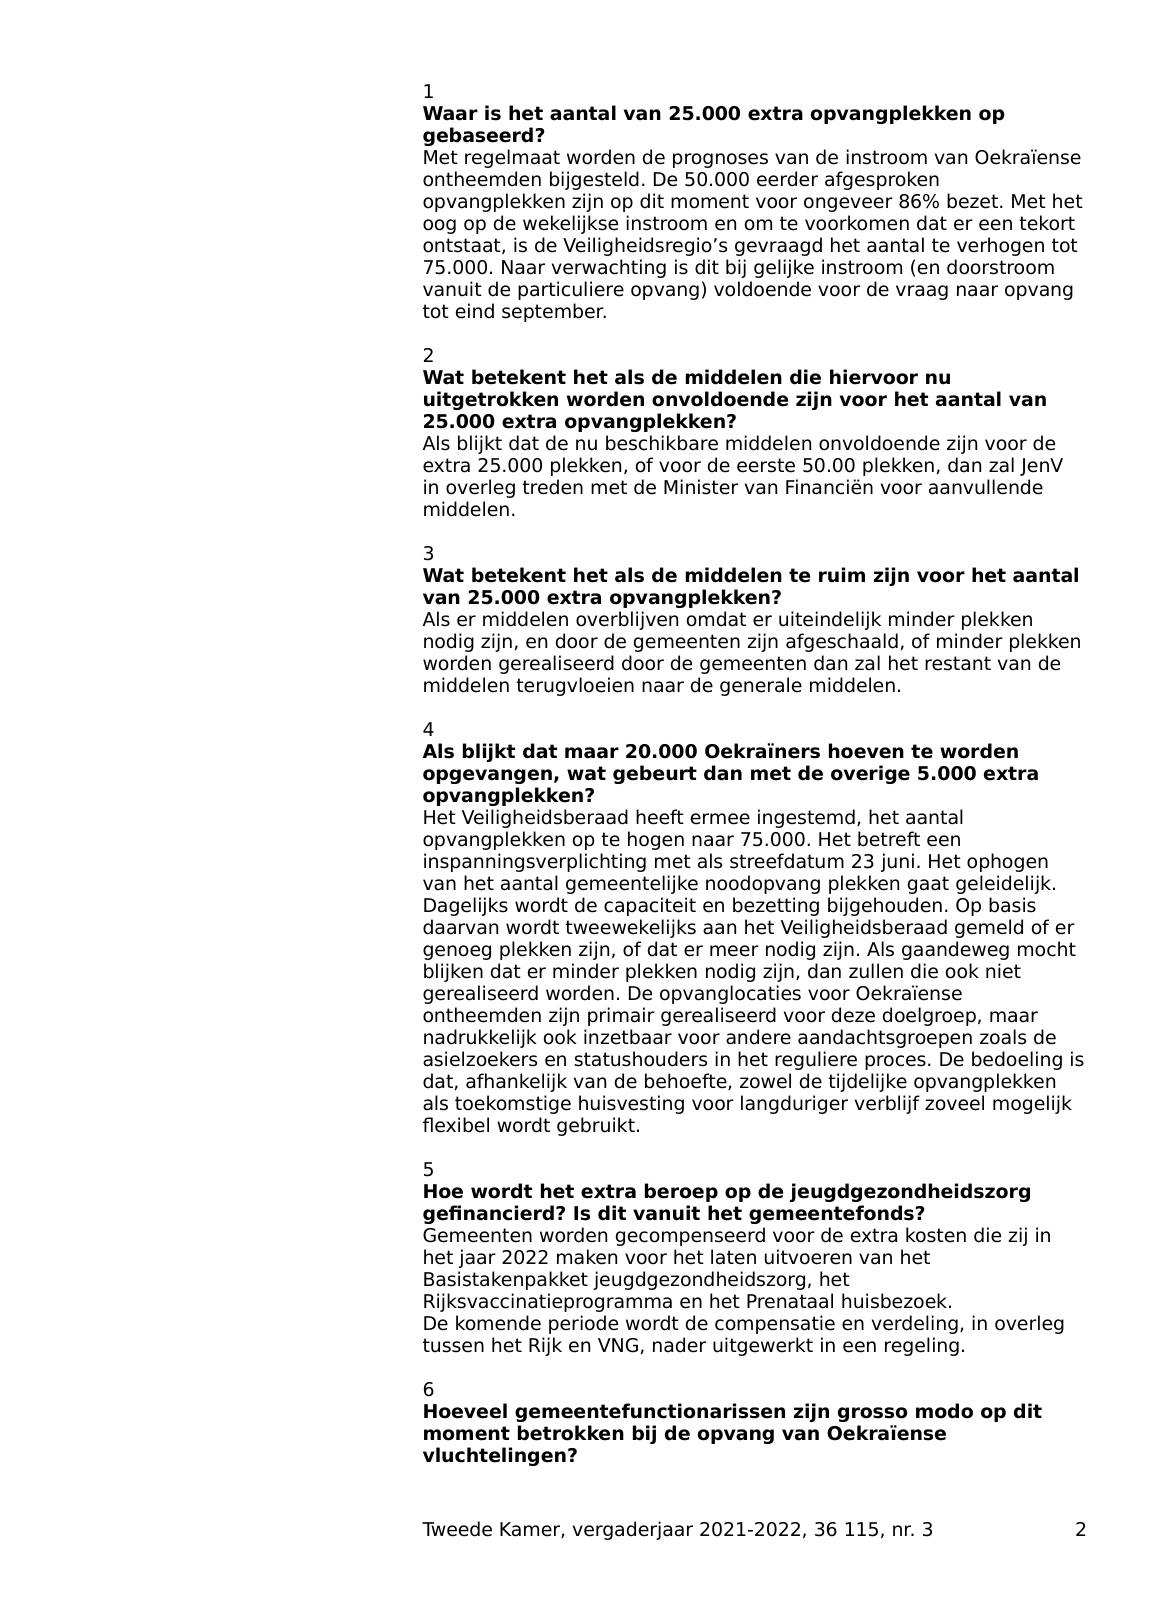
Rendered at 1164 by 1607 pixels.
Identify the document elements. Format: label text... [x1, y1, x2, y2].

text Als er middelen overblijven omdat er uiteindelijk minder plekken nodig zijn, en door de gemeenten zijn afgeschaald, of minder plekken worden gerealiseerd door de gemeenten dan zal het restant van de middelen terugvloeien naar de generale middelen. [422, 609, 1087, 697]
text 6 [422, 1379, 1087, 1401]
text 4 [422, 719, 1087, 741]
text Het Veiligheidsberaad heeft ermee ingestemd, het aantal opvangplekken op te hogen naar 75.000. Het betreft een inspanningsverplichting met als streefdatum 23 juni. Het ophogen van het aantal gemeentelijke noodopvang plekken gaat geleidelijk. Dagelijks wordt de capaciteit en bezetting bijgehouden. Op basis daarvan wordt tweewekelijks aan het Veiligheidsberaad gemeld of er genoeg plekken zijn, of dat er meer nodig zijn. Als gaandeweg mocht blijken dat er minder plekken nodig zijn, dan zullen die ook niet gerealiseerd worden. De opvanglocaties voor Oekraïense ontheemden zijn primair gerealiseerd voor deze doelgroep, maar nadrukkelijk ook inzetbaar voor andere aandachtsgroepen zoals de asielzoekers en statushouders in het reguliere proces. De bedoeling is dat, afhankelijk van de behoefte, zowel de tijdelijke opvangplekken als toekomstige huisvesting voor langduriger verblijf zoveel mogelijk flexibel wordt gebruikt. [422, 807, 1087, 1137]
text Wat betekent het als de middelen te ruim zijn voor het aantal van 25.000 extra opvangplekken? [422, 565, 1087, 609]
text Hoeveel gemeentefunctionarissen zijn grosso modo op dit moment betrokken bij de opvang van Oekraïense vluchtelingen? [422, 1401, 1087, 1467]
text 2 [422, 345, 1087, 367]
text Als blijkt dat de nu beschikbare middelen onvoldoende zijn voor de extra 25.000 plekken, of voor de eerste 50.00 plekken, dan zal JenV in overleg treden met de Minister van Financiën voor aanvullende middelen. [422, 433, 1087, 521]
text 1 [422, 81, 1087, 103]
text Hoe wordt het extra beroep op de jeugdgezondheidszorg gefinancierd? Is dit vanuit het gemeentefonds? [422, 1181, 1087, 1225]
text De komende periode wordt de compensatie en verdeling, in overleg tussen het Rijk en VNG, nader uitgewerkt in een regeling. [422, 1313, 1087, 1357]
text 5 [422, 1159, 1087, 1181]
text Waar is het aantal van 25.000 extra opvangplekken op gebaseerd? [422, 103, 1087, 147]
text Als blijkt dat maar 20.000 Oekraïners hoeven te worden opgevangen, wat gebeurt dan met de overige 5.000 extra opvangplekken? [422, 741, 1087, 807]
text Gemeenten worden gecompenseerd voor de extra kosten die zij in het jaar 2022 maken voor het laten uitvoeren van het Basistakenpakket jeugdgezondheidszorg, het Rijksvaccinatieprogramma en het Prenataal huisbezoek. [422, 1225, 1087, 1313]
text Met regelmaat worden de prognoses van de instroom van Oekraïense ontheemden bijgesteld. De 50.000 eerder afgesproken opvangplekken zijn op dit moment voor ongeveer 86% bezet. Met het oog op de wekelijkse instroom en om te voorkomen dat er een tekort ontstaat, is de Veiligheidsregio’s gevraagd het aantal te verhogen tot 75.000. Naar verwachting is dit bij gelijke instroom (en doorstroom vanuit de particuliere opvang) voldoende voor de vraag naar opvang tot eind september. [422, 147, 1087, 323]
text Wat betekent het als de middelen die hiervoor nu uitgetrokken worden onvoldoende zijn voor het aantal van 25.000 extra opvangplekken? [422, 367, 1087, 433]
text 3 [422, 543, 1087, 565]
